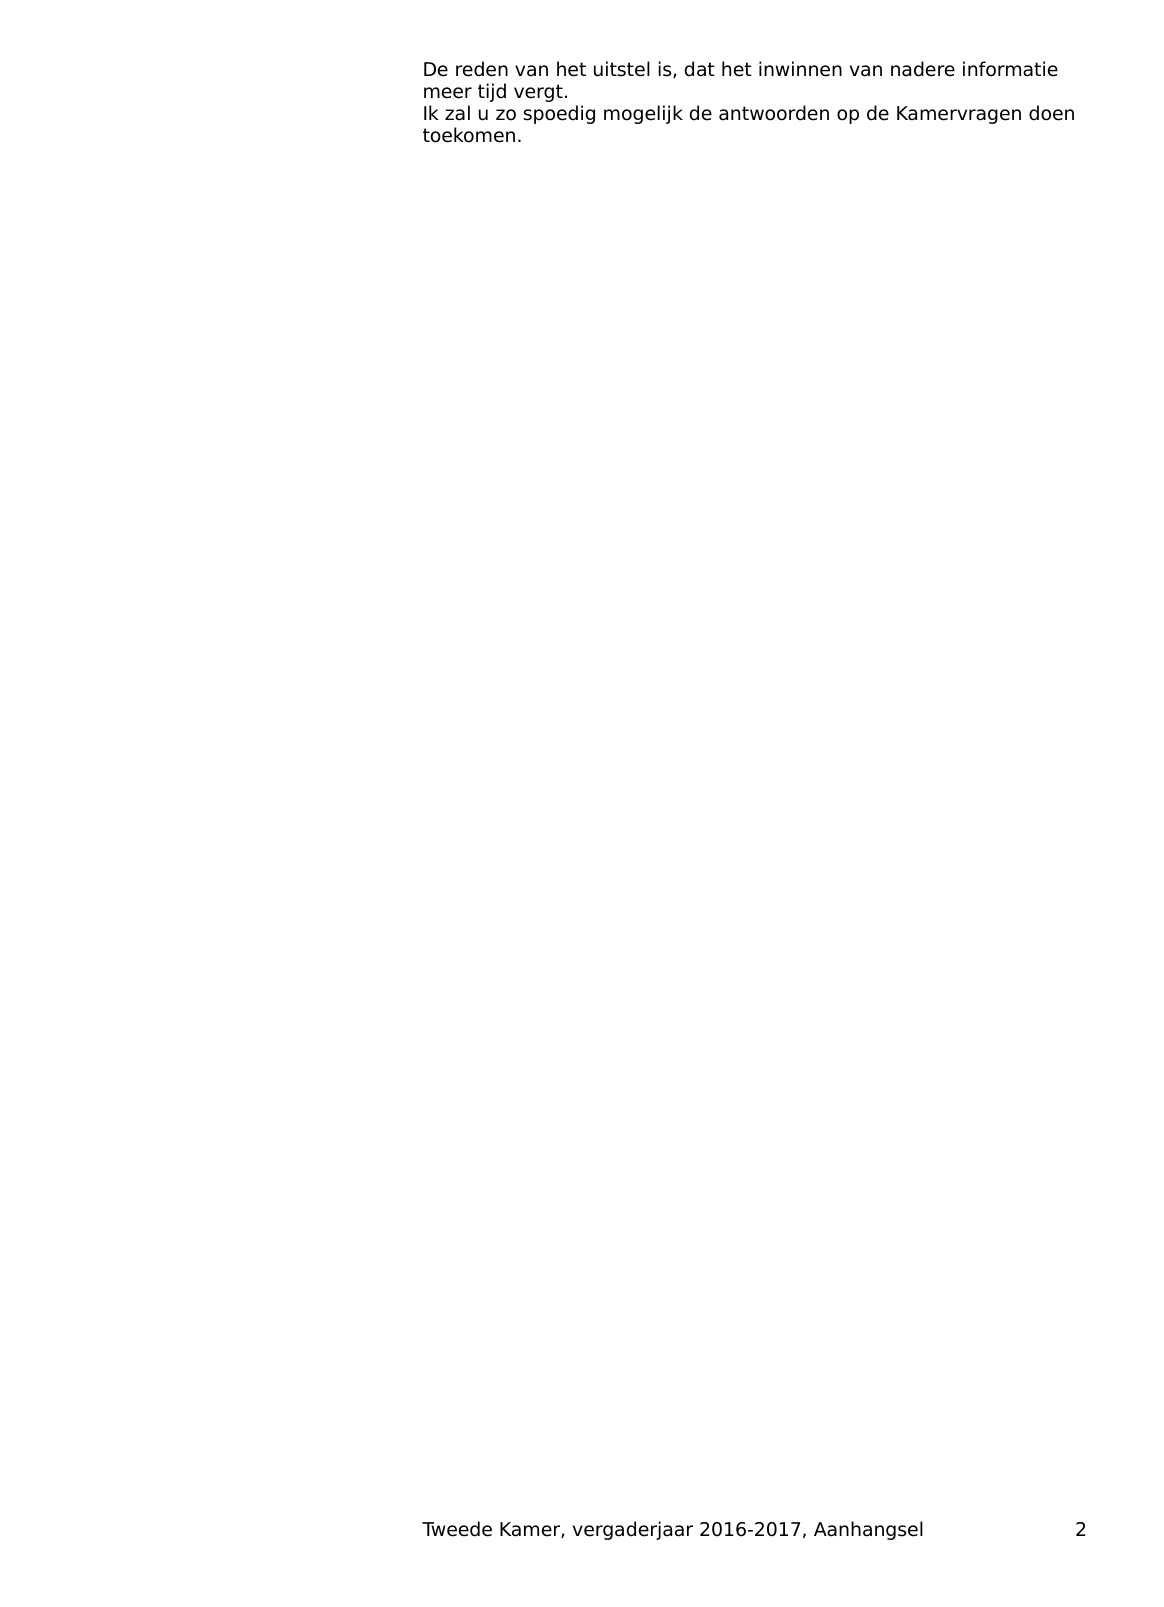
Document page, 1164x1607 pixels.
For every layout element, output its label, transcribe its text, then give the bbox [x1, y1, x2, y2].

text De reden van het uitstel is, dat het inwinnen van nadere informatie meer tijd vergt. [422, 59, 1087, 103]
text Ik zal u zo spoedig mogelijk de antwoorden op de Kamervragen doen toekomen. [422, 103, 1087, 147]
